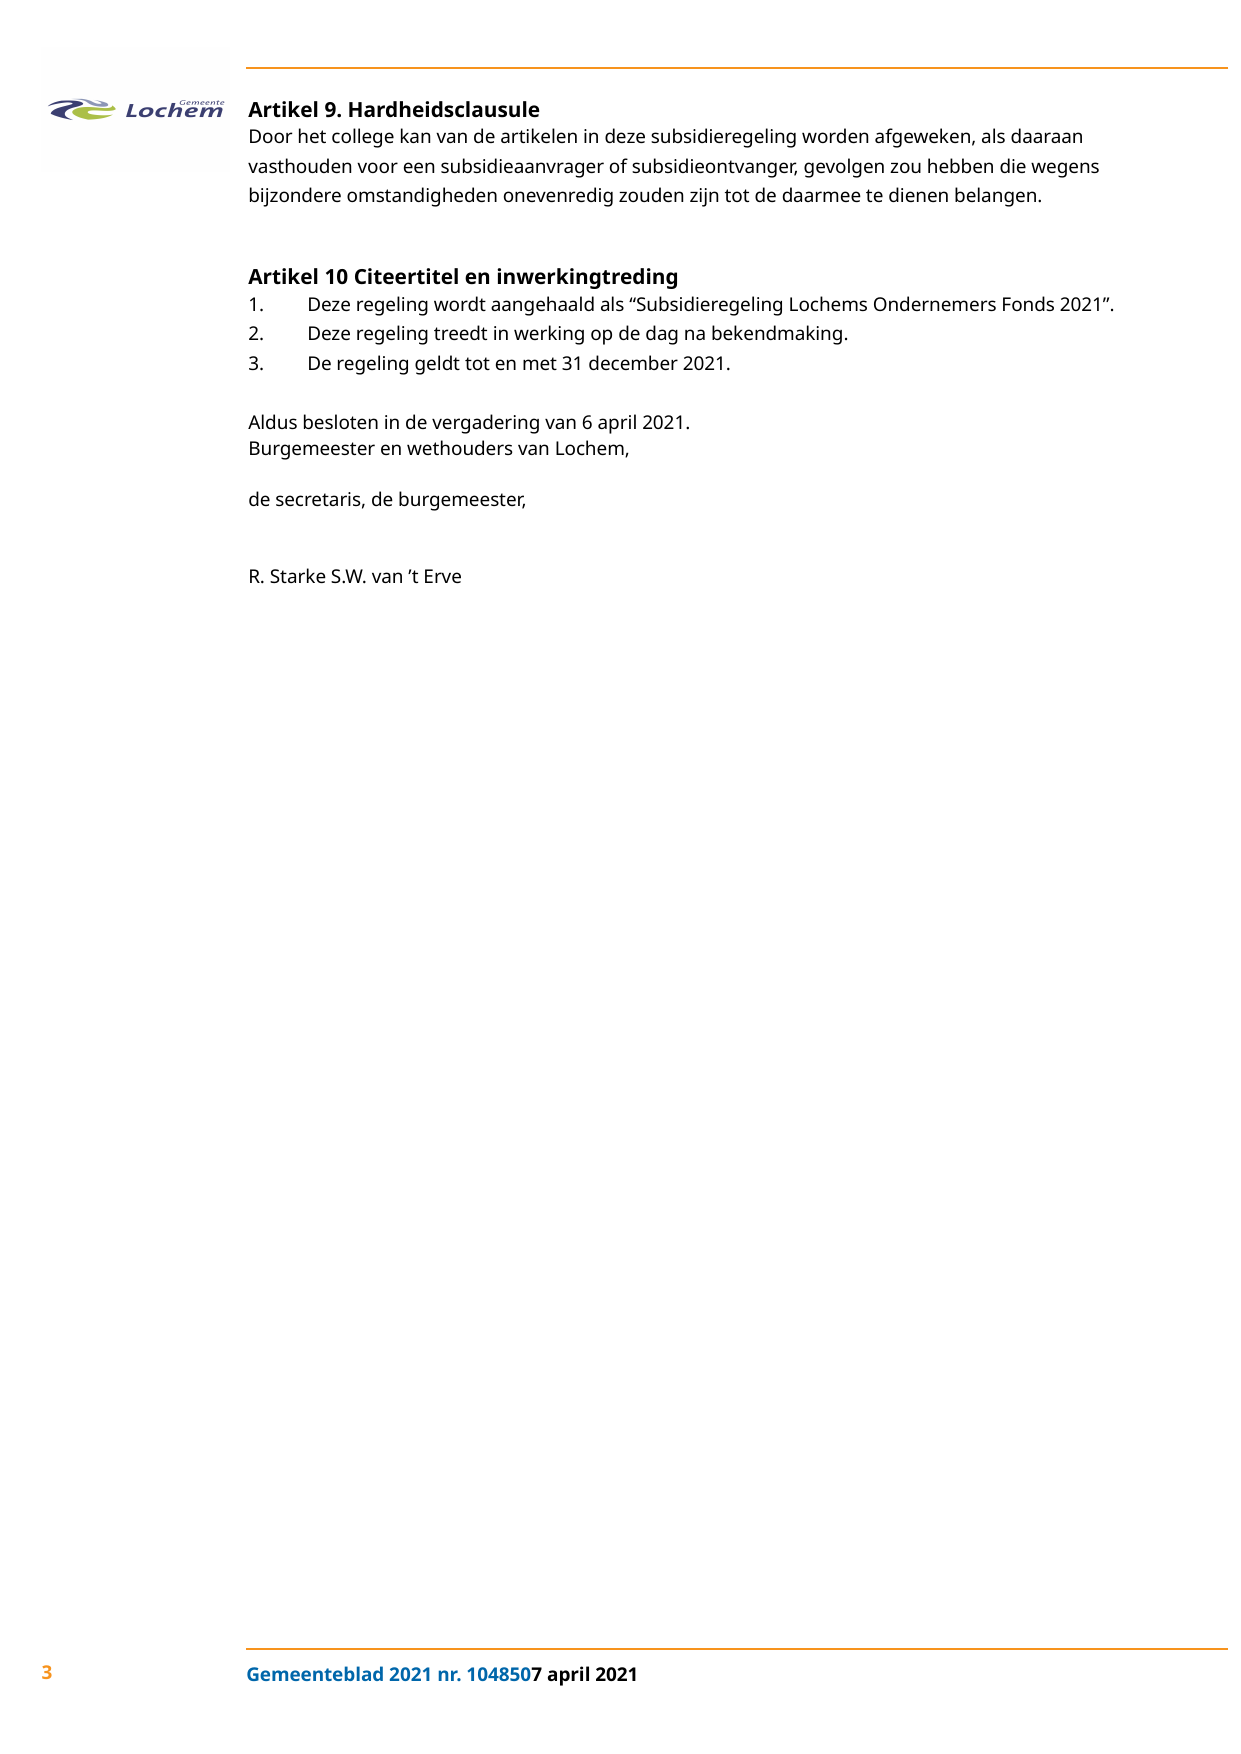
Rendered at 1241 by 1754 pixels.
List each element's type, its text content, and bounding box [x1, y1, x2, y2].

text R. Starke S.W. van ’t Erve [248, 563, 1152, 589]
text Aldus besloten in de vergadering van 6 april 2021. [248, 409, 1152, 435]
list De regeling geldt tot en met 31 december 2021. [248, 350, 1152, 376]
text Burgemeester en wethouders van Lochem, [248, 435, 1152, 461]
text Artikel 9. Hardheidsclausule [248, 95, 1152, 123]
picture [41, 47, 231, 172]
list Deze regeling wordt aangehaald als “Subsidieregeling Lochems Ondernemers Fonds 2021”. [248, 291, 1152, 317]
list Deze regeling treedt in werking op de dag na bekendmaking. [248, 320, 1152, 346]
text de secretaris, de burgemeester, [248, 486, 1152, 512]
text Artikel 10 Citeertitel en inwerkingtreding [248, 262, 1152, 291]
text Door het college kan van de artikelen in deze subsidieregeling worden afgeweken, als daaraan vasthouden voor een subsidieaanvrager of subsidieontvanger, gevolgen zou hebben die wegens bijzondere omstandigheden onevenredig zouden zijn tot de daarmee te dienen belangen. [248, 123, 1152, 208]
